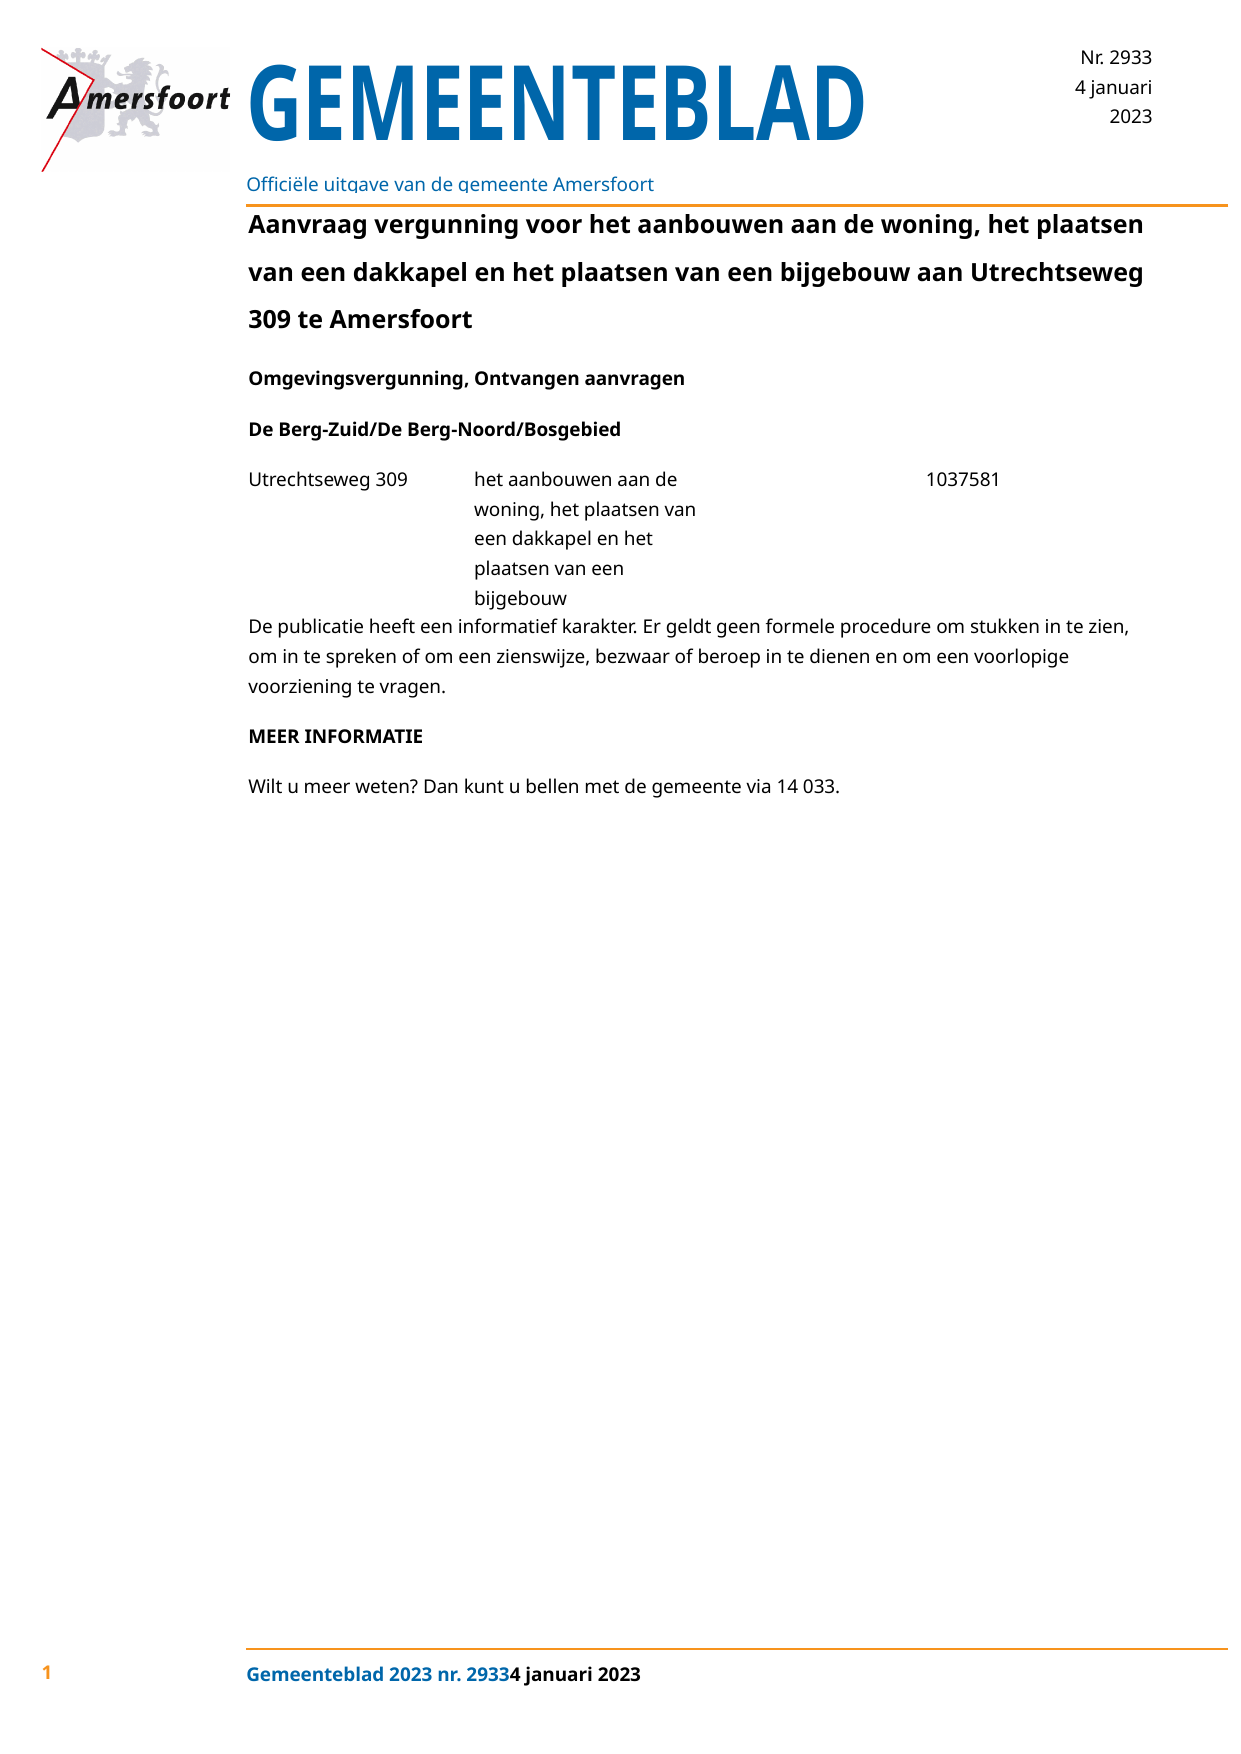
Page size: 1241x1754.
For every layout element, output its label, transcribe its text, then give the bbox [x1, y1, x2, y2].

text De publicatie heeft een informatief karakter. Er geldt geen formele procedure om stukken in te zien, om in te spreken of om een zienswijze, bezwaar of beroep in te dienen en om een voorlopige voorziening te vragen. [248, 614, 1152, 699]
table_header Utrechtseweg 309 [248, 466, 474, 611]
table_header 1037581 [926, 466, 1152, 611]
text Aanvraag vergunning voor het aanbouwen aan de woning, het plaatsen van een dakkapel en het plaatsen van een bijgebouw aan Utrechtseweg 309 te Amersfoort [248, 207, 1152, 336]
text Wilt u meer weten? Dan kunt u bellen met de gemeente via 14 033. [248, 774, 1152, 799]
table_header [700, 466, 926, 611]
text Omgevingsvergunning, Ontvangen aanvragen [248, 366, 1152, 391]
text MEER INFORMATIE [248, 723, 1152, 749]
picture [41, 47, 231, 172]
text De Berg-Zuid/De Berg-Noord/Bosgebied [248, 416, 1152, 442]
table_header het aanbouwen aan de woning, het plaatsen van een dakkapel en het plaatsen van een bijgebouw [474, 466, 700, 611]
